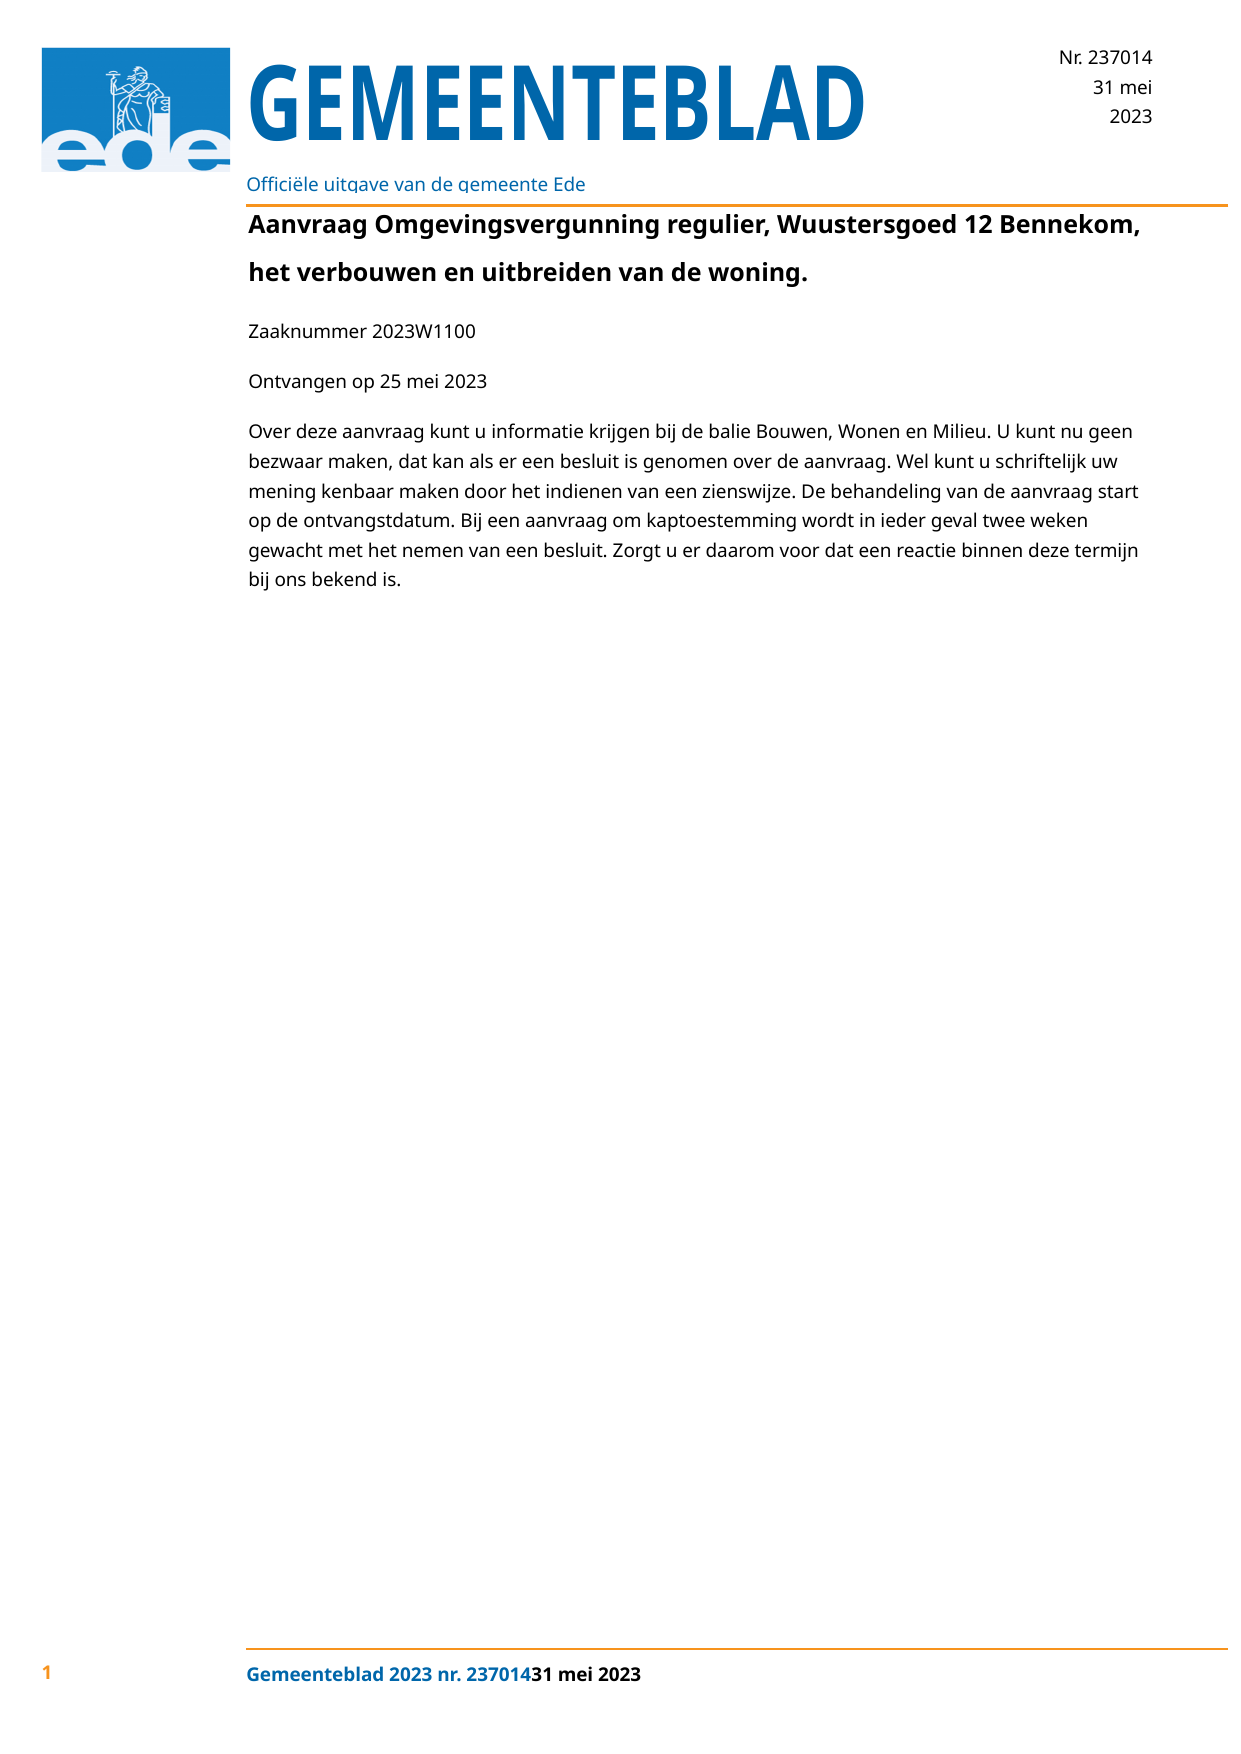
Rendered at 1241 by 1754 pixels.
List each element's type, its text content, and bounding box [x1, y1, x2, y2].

text Over deze aanvraag kunt u informatie krijgen bij de balie Bouwen, Wonen en Milieu. U kunt nu geen bezwaar maken, dat kan als er een besluit is genomen over de aanvraag. Wel kunt u schriftelijk uw mening kenbaar maken door het indienen van een zienswijze. De behandeling van de aanvraag start op de ontvangstdatum. Bij een aanvraag om kaptoestemming wordt in ieder geval twee weken gewacht met het nemen van een besluit. Zorgt u er daarom voor dat een reactie binnen deze termijn bij ons bekend is. [248, 419, 1152, 592]
text Zaaknummer 2023W1100 [248, 318, 1152, 344]
picture [41, 47, 231, 172]
text Ontvangen op 25 mei 2023 [248, 368, 1152, 394]
text Aanvraag Omgevingsvergunning regulier, Wuustersgoed 12 Bennekom, het verbouwen en uitbreiden van de woning. [248, 207, 1152, 288]
